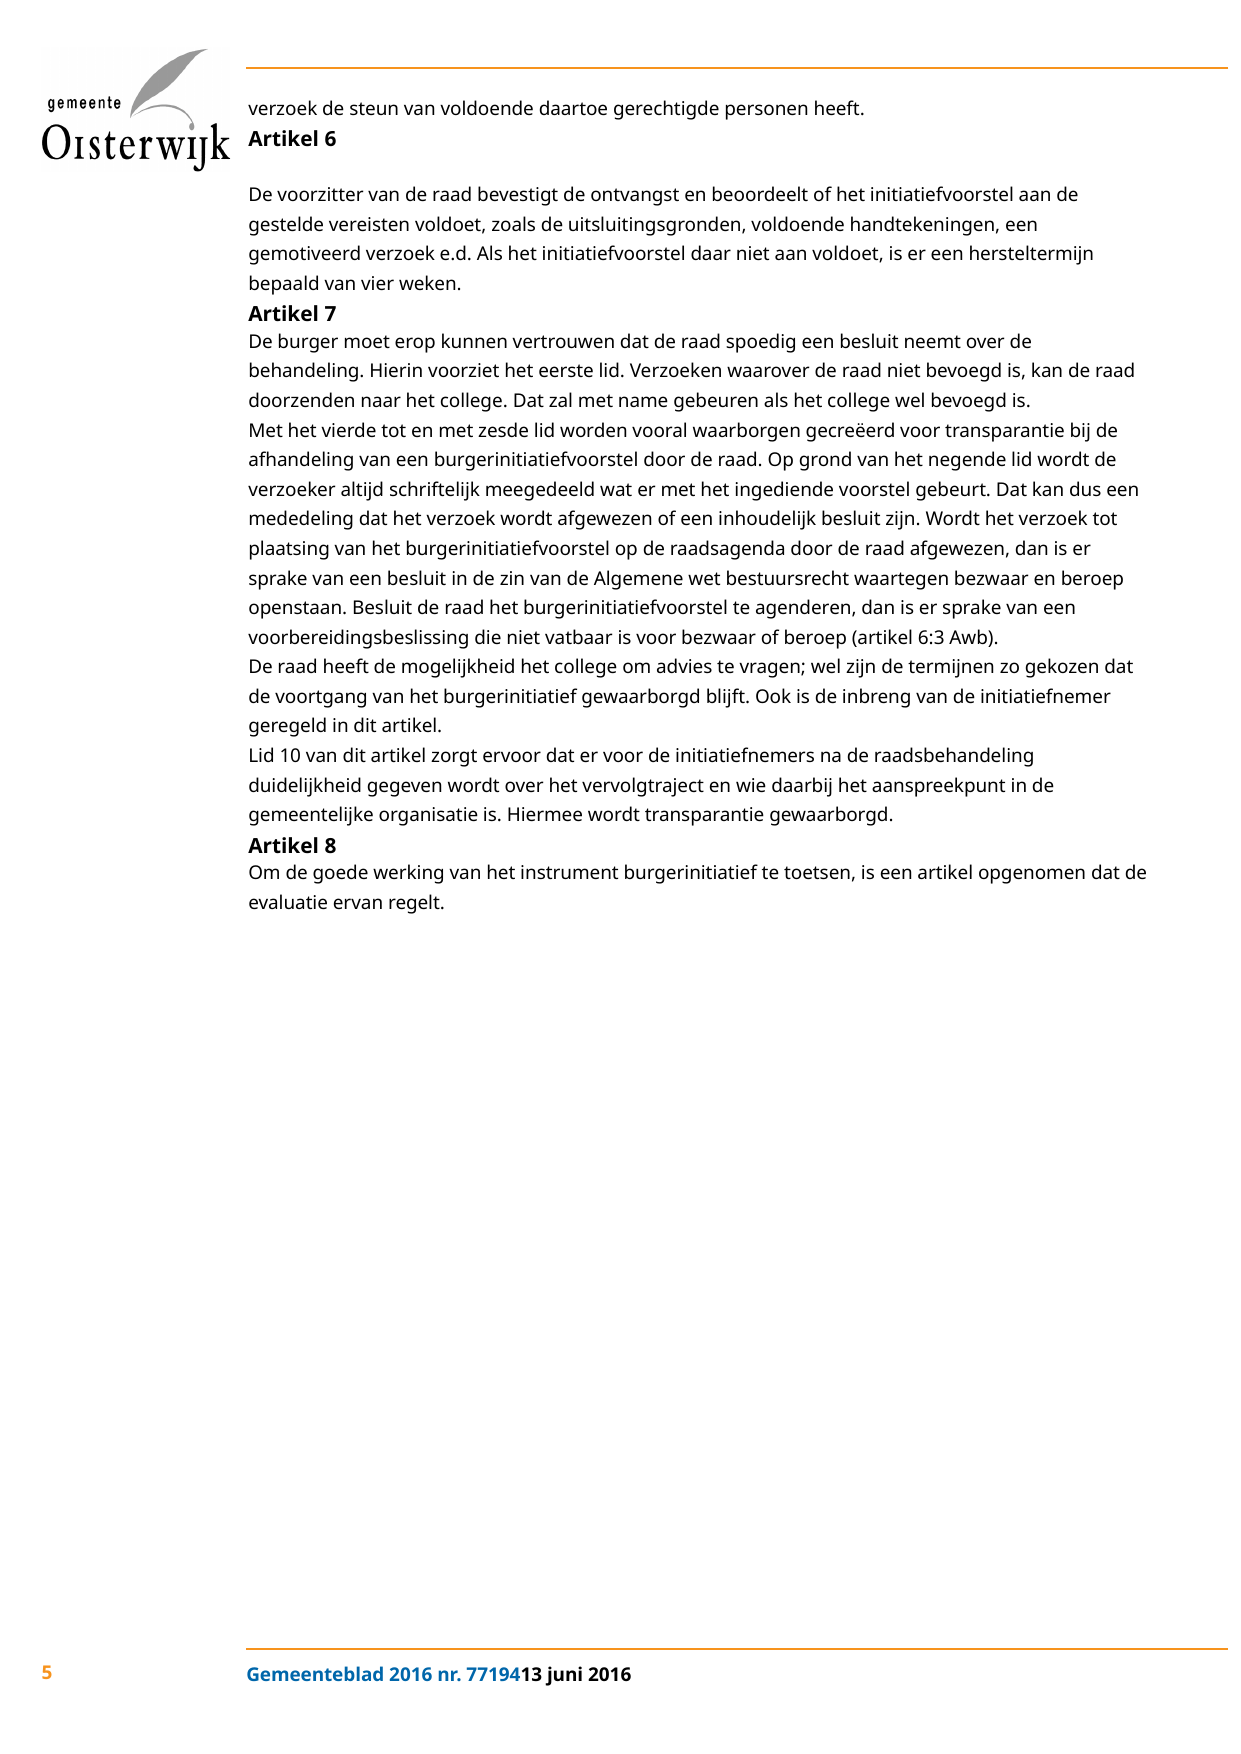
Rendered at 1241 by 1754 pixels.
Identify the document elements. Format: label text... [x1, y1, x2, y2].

text verzoek de steun van voldoende daartoe gerechtigde personen heeft. [248, 95, 1152, 121]
text De burger moet erop kunnen vertrouwen dat de raad spoedig een besluit neemt over de behandeling. Hierin voorziet het eerste lid. Verzoeken waarover de raad niet bevoegd is, kan de raad doorzenden naar het college. Dat zal met name gebeuren als het college wel bevoegd is. [248, 328, 1152, 413]
text De raad heeft de mogelijkheid het college om advies te vragen; wel zijn de termijnen zo gekozen dat de voortgang van het burgerinitiatief gewaarborgd blijft. Ook is de inbreng van de initiatiefnemer geregeld in dit artikel. [248, 653, 1152, 738]
text De voorzitter van de raad bevestigt de ontvangst en beoordeelt of het initiatiefvoorstel aan de gestelde vereisten voldoet, zoals de uitsluitingsgronden, voldoende handtekeningen, een gemotiveerd verzoek e.d. Als het initiatiefvoorstel daar niet aan voldoet, is er een hersteltermijn bepaald van vier weken. [248, 181, 1152, 296]
text Artikel 6 [248, 124, 1152, 153]
picture [41, 47, 231, 172]
text Artikel 8 [248, 831, 1152, 859]
text Om de goede werking van het instrument burgerinitiatief te toetsen, is een artikel opgenomen dat de evaluatie ervan regelt. [248, 859, 1152, 915]
text Artikel 7 [248, 299, 1152, 328]
text Met het vierde tot en met zesde lid worden vooral waarborgen gecreëerd voor transparantie bij de afhandeling van een burgerinitiatiefvoorstel door de raad. Op grond van het negende lid wordt de verzoeker altijd schriftelijk meegedeeld wat er met het ingediende voorstel gebeurt. Dat kan dus een mededeling dat het verzoek wordt afgewezen of een inhoudelijk besluit zijn. Wordt het verzoek tot plaatsing van het burgerinitiatiefvoorstel op de raadsagenda door de raad afgewezen, dan is er sprake van een besluit in de zin van de Algemene wet bestuursrecht waartegen bezwaar en beroep openstaan. Besluit de raad het burgerinitiatiefvoorstel te agenderen, dan is er sprake van een voorbereidingsbeslissing die niet vatbaar is voor bezwaar of beroep (artikel 6:3 Awb). [248, 417, 1152, 649]
text Lid 10 van dit artikel zorgt ervoor dat er voor de initiatiefnemers na de raadsbehandeling duidelijkheid gegeven wordt over het vervolgtraject en wie daarbij het aanspreekpunt in de gemeentelijke organisatie is. Hiermee wordt transparantie gewaarborgd. [248, 742, 1152, 827]
